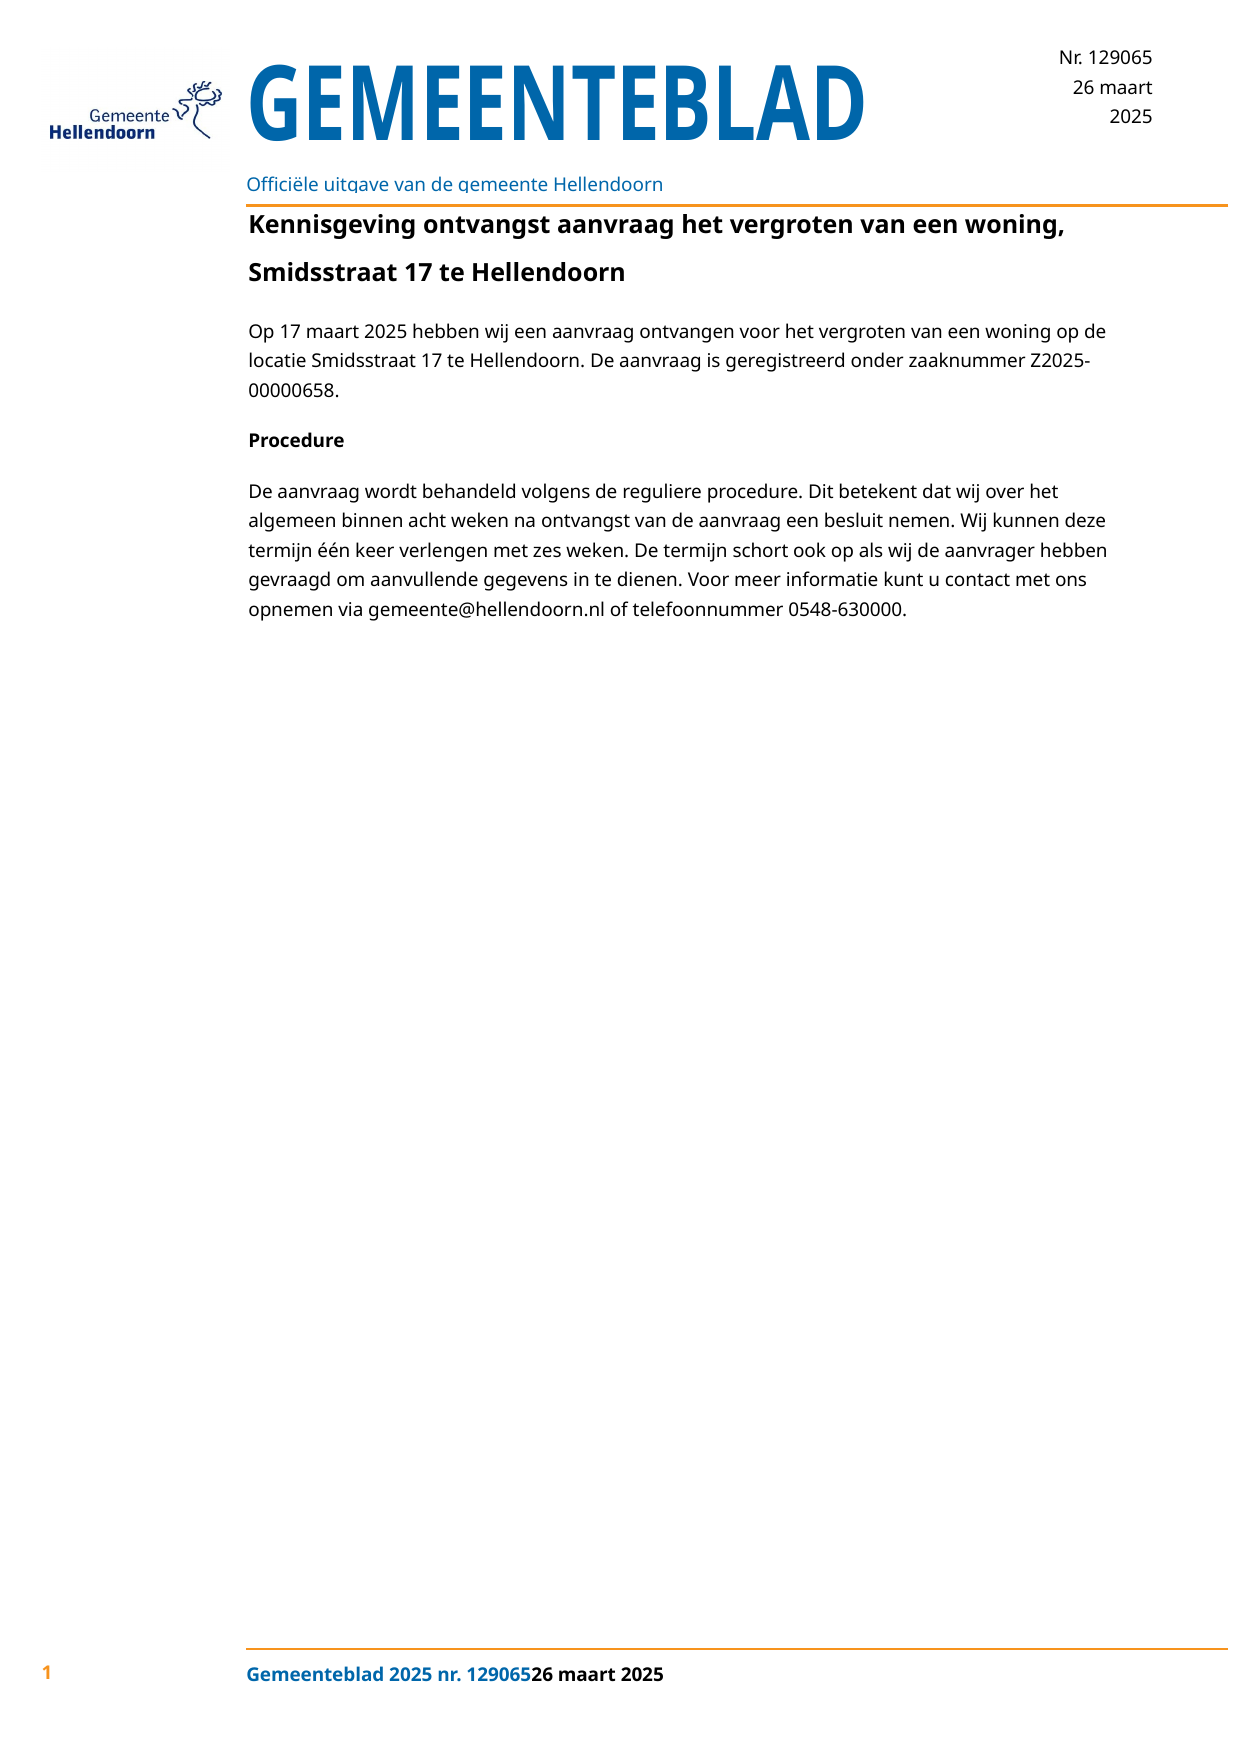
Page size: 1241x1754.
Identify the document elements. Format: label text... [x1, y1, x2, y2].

text Kennisgeving ontvangst aanvraag het vergroten van een woning, Smidsstraat 17 te Hellendoorn [248, 207, 1152, 288]
picture [41, 47, 231, 172]
text Op 17 maart 2025 hebben wij een aanvraag ontvangen voor het vergroten van een woning op de locatie Smidsstraat 17 te Hellendoorn. De aanvraag is geregistreerd onder zaaknummer Z2025-00000658. [248, 318, 1152, 403]
text De aanvraag wordt behandeld volgens de reguliere procedure. Dit betekent dat wij over het algemeen binnen acht weken na ontvangst van de aanvraag een besluit nemen. Wij kunnen deze termijn één keer verlengen met zes weken. De termijn schort ook op als wij de aanvrager hebben gevraagd om aanvullende gegevens in te dienen. Voor meer informatie kunt u contact met ons opnemen via gemeente@hellendoorn.nl of telefoonnummer 0548-630000. [248, 478, 1152, 622]
text Procedure [248, 427, 1152, 453]
